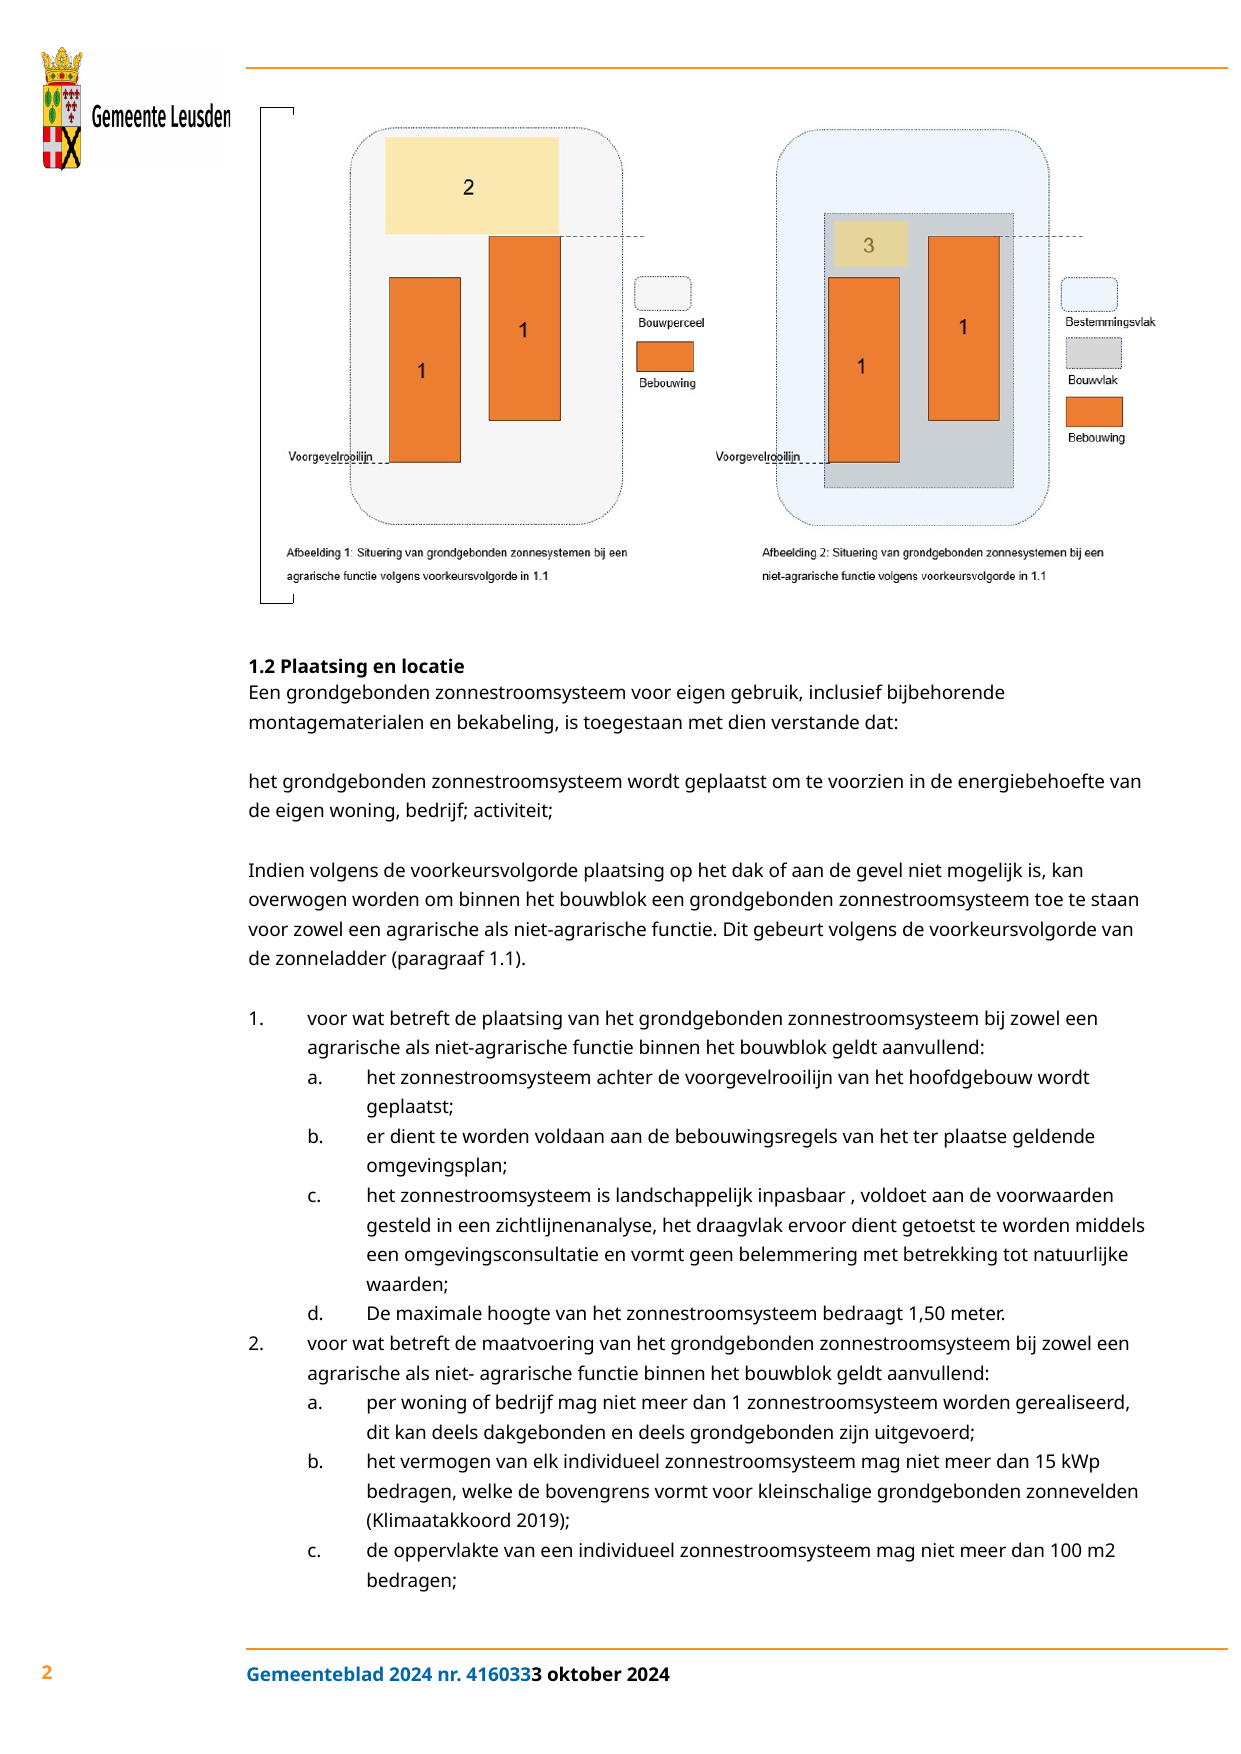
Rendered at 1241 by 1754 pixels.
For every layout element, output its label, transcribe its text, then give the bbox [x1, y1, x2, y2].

picture [268, 115, 1173, 594]
list De maximale hoogte van het zonnestroomsysteem bedraagt 1,50 meter. [307, 1301, 1152, 1326]
list het vermogen van elk individueel zonnestroomsysteem mag niet meer dan 15 kWp bedragen, welke de bovengrens vormt voor kleinschalige grondgebonden zonnevelden (Klimaatakkoord 2019); [307, 1448, 1152, 1533]
picture [41, 47, 231, 172]
text het grondgebonden zonnestroomsysteem wordt geplaatst om te voorzien in de energiebehoefte van de eigen woning, bedrijf; activiteit; [248, 768, 1152, 823]
list per woning of bedrijf mag niet meer dan 1 zonnestroomsysteem worden gerealiseerd, dit kan deels dakgebonden en deels grondgebonden zijn uitgevoerd; [307, 1389, 1152, 1444]
list voor wat betreft de plaatsing van het grondgebonden zonnestroomsysteem bij zowel een agrarische als niet-agrarische functie binnen het bouwblok geldt aanvullend: [248, 1005, 1152, 1060]
text 1.2 Plaatsing en locatie [248, 653, 1152, 679]
list de oppervlakte van een individueel zonnestroomsysteem mag niet meer dan 100 m2 bedragen; [307, 1537, 1152, 1592]
list voor wat betreft de maatvoering van het grondgebonden zonnestroomsysteem bij zowel een agrarische als niet- agrarische functie binnen het bouwblok geldt aanvullend: [248, 1330, 1152, 1385]
text Indien volgens de voorkeursvolgorde plaatsing op het dak of aan de gevel niet mogelijk is, kan overwogen worden om binnen het bouwblok een grondgebonden zonnestroomsysteem toe te staan voor zowel een agrarische als niet-agrarische functie. Dit gebeurt volgens de voorkeursvolgorde van de zonneladder (paragraaf 1.1). [248, 857, 1152, 971]
text Een grondgebonden zonnestroomsysteem voor eigen gebruik, inclusief bijbehorende montagematerialen en bekabeling, is toegestaan met dien verstande dat: [248, 679, 1152, 734]
list het zonnestroomsysteem is landschappelijk inpasbaar , voldoet aan de voorwaarden gesteld in een zichtlijnenanalyse, het draagvlak ervoor dient getoetst te worden middels een omgevingsconsultatie en vormt geen belemmering met betrekking tot natuurlijke waarden; [307, 1182, 1152, 1297]
list het zonnestroomsysteem achter de voorgevelrooilijn van het hoofdgebouw wordt geplaatst; [307, 1064, 1152, 1119]
list er dient te worden voldaan aan de bebouwingsregels van het ter plaatse geldende omgevingsplan; [307, 1123, 1152, 1178]
